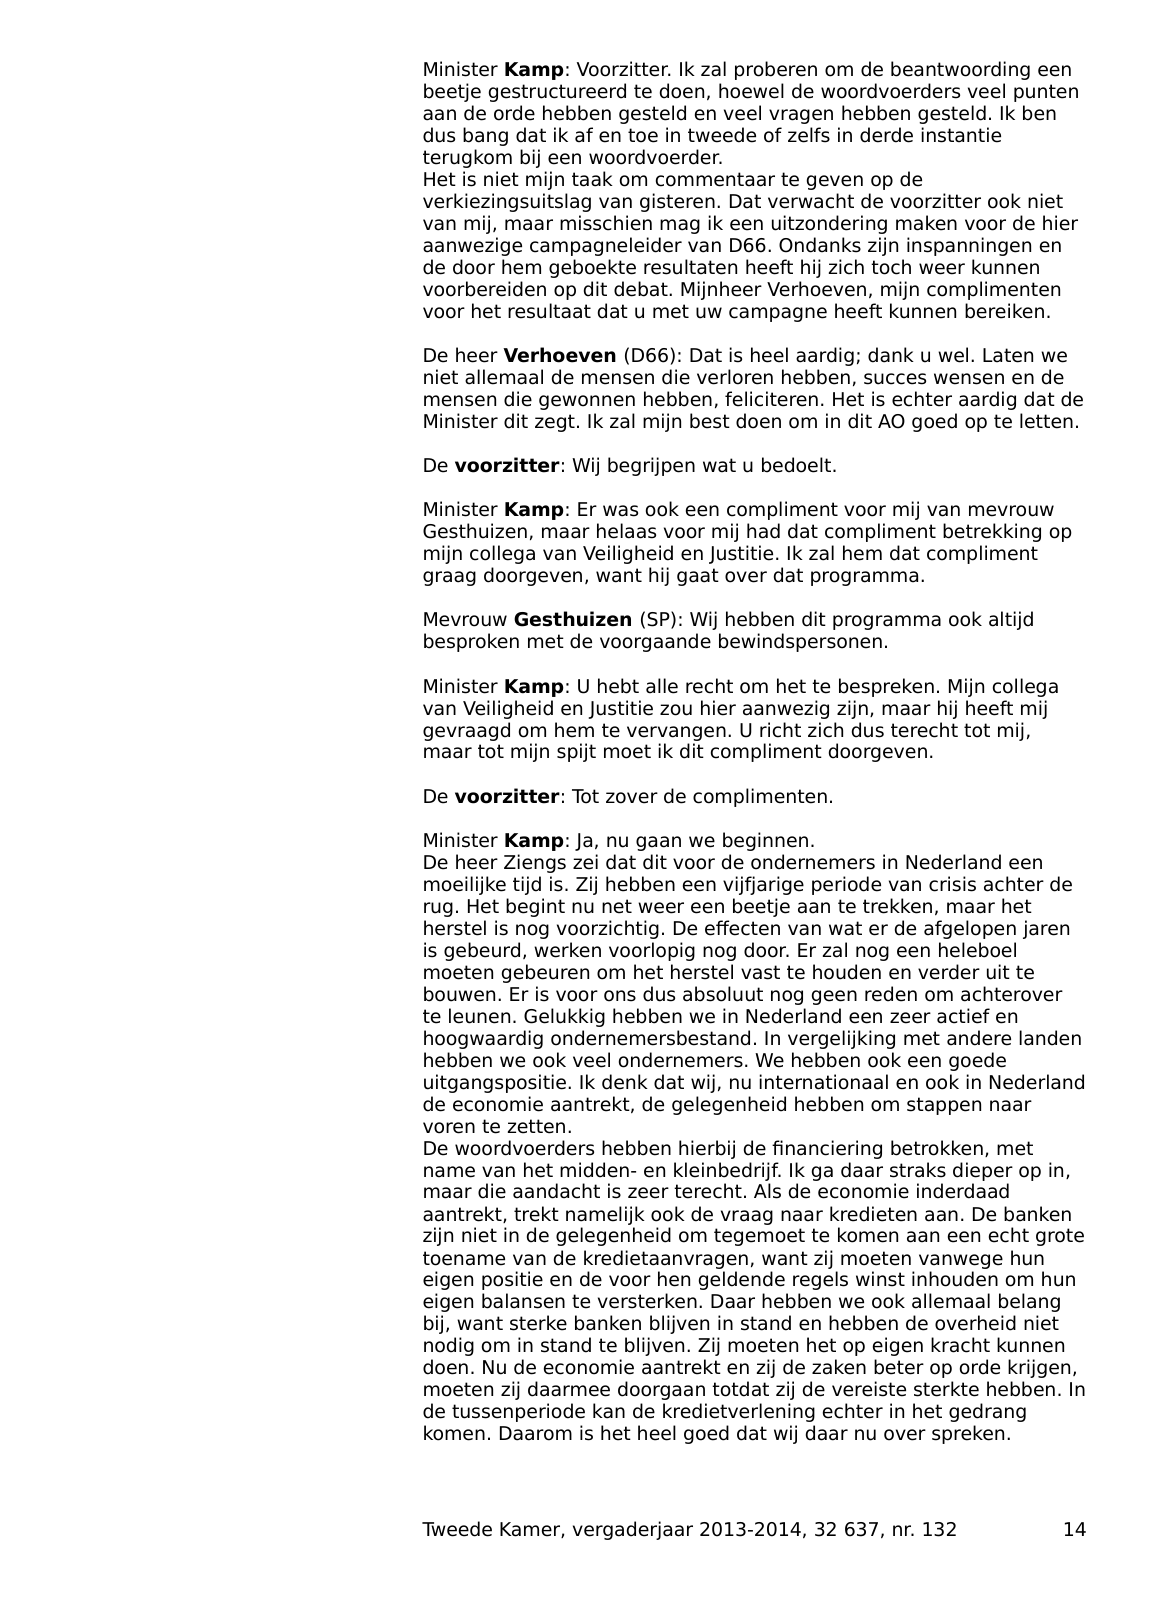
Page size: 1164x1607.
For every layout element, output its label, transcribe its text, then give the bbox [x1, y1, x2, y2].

text Mevrouw Gesthuizen (SP): Wij hebben dit programma ook altijd besproken met de voorgaande bewindspersonen. [422, 609, 1087, 653]
text De heer Ziengs zei dat dit voor de ondernemers in Nederland een moeilijke tijd is. Zij hebben een vijfjarige periode van crisis achter de rug. Het begint nu net weer een beetje aan te trekken, maar het herstel is nog voorzichtig. De effecten van wat er de afgelopen jaren is gebeurd, werken voorlopig nog door. Er zal nog een heleboel moeten gebeuren om het herstel vast te houden en verder uit te bouwen. Er is voor ons dus absoluut nog geen reden om achterover te leunen. Gelukkig hebben we in Nederland een zeer actief en hoogwaardig ondernemersbestand. In vergelijking met andere landen hebben we ook veel ondernemers. We hebben ook een goede uitgangspositie. Ik denk dat wij, nu internationaal en ook in Nederland de economie aantrekt, de gelegenheid hebben om stappen naar voren te zetten. [422, 852, 1087, 1137]
text Minister Kamp: Ja, nu gaan we beginnen. [422, 830, 1087, 852]
text De woordvoerders hebben hierbij de financiering betrokken, met name van het midden- en kleinbedrijf. Ik ga daar straks dieper op in, maar die aandacht is zeer terecht. Als de economie inderdaad aantrekt, trekt namelijk ook de vraag naar kredieten aan. De banken zijn niet in de gelegenheid om tegemoet te komen aan een echt grote toename van de kredietaanvragen, want zij moeten vanwege hun eigen positie en de voor hen geldende regels winst inhouden om hun eigen balansen te versterken. Daar hebben we ook allemaal belang bij, want sterke banken blijven in stand en hebben de overheid niet nodig om in stand te blijven. Zij moeten het op eigen kracht kunnen doen. Nu de economie aantrekt en zij de zaken beter op orde krijgen, moeten zij daarmee doorgaan totdat zij de vereiste sterkte hebben. In de tussenperiode kan de kredietverlening echter in het gedrang komen. Daarom is het heel goed dat wij daar nu over spreken. [422, 1137, 1087, 1445]
text Het is niet mijn taak om commentaar te geven op de verkiezingsuitslag van gisteren. Dat verwacht de voorzitter ook niet van mij, maar misschien mag ik een uitzondering maken voor de hier aanwezige campagneleider van D66. Ondanks zijn inspanningen en de door hem geboekte resultaten heeft hij zich toch weer kunnen voorbereiden op dit debat. Mijnheer Verhoeven, mijn complimenten voor het resultaat dat u met uw campagne heeft kunnen bereiken. [422, 169, 1087, 323]
text De voorzitter: Tot zover de complimenten. [422, 786, 1087, 808]
text De heer Verhoeven (D66): Dat is heel aardig; dank u wel. Laten we niet allemaal de mensen die verloren hebben, succes wensen en de mensen die gewonnen hebben, feliciteren. Het is echter aardig dat de Minister dit zegt. Ik zal mijn best doen om in dit AO goed op te letten. [422, 345, 1087, 433]
text Minister Kamp: Voorzitter. Ik zal proberen om de beantwoording een beetje gestructureerd te doen, hoewel de woordvoerders veel punten aan de orde hebben gesteld en veel vragen hebben gesteld. Ik ben dus bang dat ik af en toe in tweede of zelfs in derde instantie terugkom bij een woordvoerder. [422, 59, 1087, 169]
text De voorzitter: Wij begrijpen wat u bedoelt. [422, 455, 1087, 477]
text Minister Kamp: U hebt alle recht om het te bespreken. Mijn collega van Veiligheid en Justitie zou hier aanwezig zijn, maar hij heeft mij gevraagd om hem te vervangen. U richt zich dus terecht tot mij, maar tot mijn spijt moet ik dit compliment doorgeven. [422, 676, 1087, 763]
text Minister Kamp: Er was ook een compliment voor mij van mevrouw Gesthuizen, maar helaas voor mij had dat compliment betrekking op mijn collega van Veiligheid en Justitie. Ik zal hem dat compliment graag doorgeven, want hij gaat over dat programma. [422, 499, 1087, 587]
